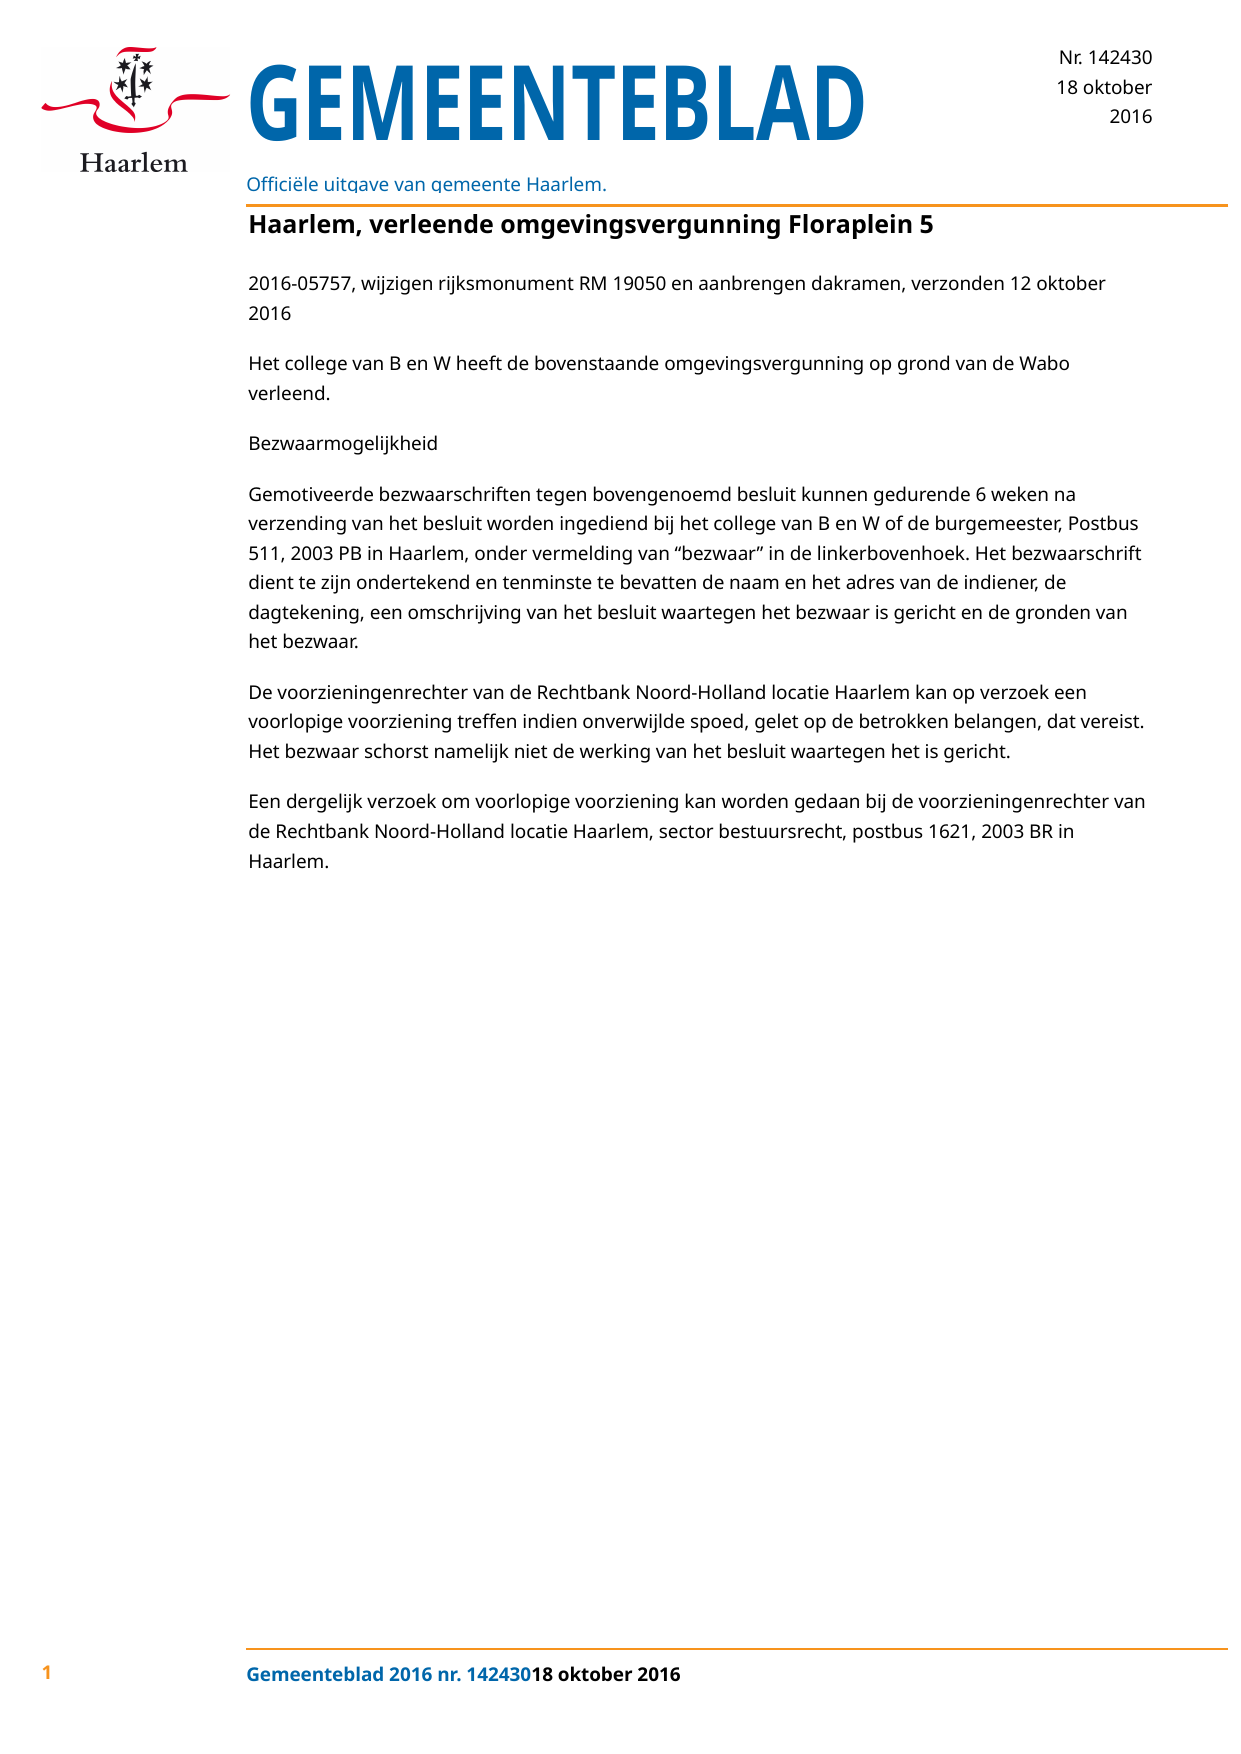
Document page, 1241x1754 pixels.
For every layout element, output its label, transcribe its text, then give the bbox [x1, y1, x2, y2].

text 2016-05757, wijzigen rijksmonument RM 19050 en aanbrengen dakramen, verzonden 12 oktober 2016 [248, 270, 1152, 326]
picture [41, 47, 231, 172]
text De voorzieningenrechter van de Rechtbank Noord-Holland locatie Haarlem kan op verzoek een voorlopige voorziening treffen indien onverwijlde spoed, gelet op de betrokken belangen, dat vereist. Het bezwaar schorst namelijk niet de werking van het besluit waartegen het is gericht. [248, 679, 1152, 764]
text Het college van B en W heeft de bovenstaande omgevingsvergunning op grond van de Wabo verleend. [248, 350, 1152, 406]
text Bezwaarmogelijkheid [248, 430, 1152, 456]
text Gemotiveerde bezwaarschriften tegen bovengenoemd besluit kunnen gedurende 6 weken na verzending van het besluit worden ingediend bij het college van B en W of de burgemeester, Postbus 511, 2003 PB in Haarlem, onder vermelding van “bezwaar” in de linkerbovenhoek. Het bezwaarschrift dient te zijn ondertekend en tenminste te bevatten de naam en het adres van de indiener, de dagtekening, een omschrijving van het besluit waartegen het bezwaar is gericht en de gronden van het bezwaar. [248, 481, 1152, 654]
text Haarlem, verleende omgevingsvergunning Floraplein 5 [248, 207, 1152, 241]
text Een dergelijk verzoek om voorlopige voorziening kan worden gedaan bij de voorzieningenrechter van de Rechtbank Noord-Holland locatie Haarlem, sector bestuursrecht, postbus 1621, 2003 BR in Haarlem. [248, 789, 1152, 873]
